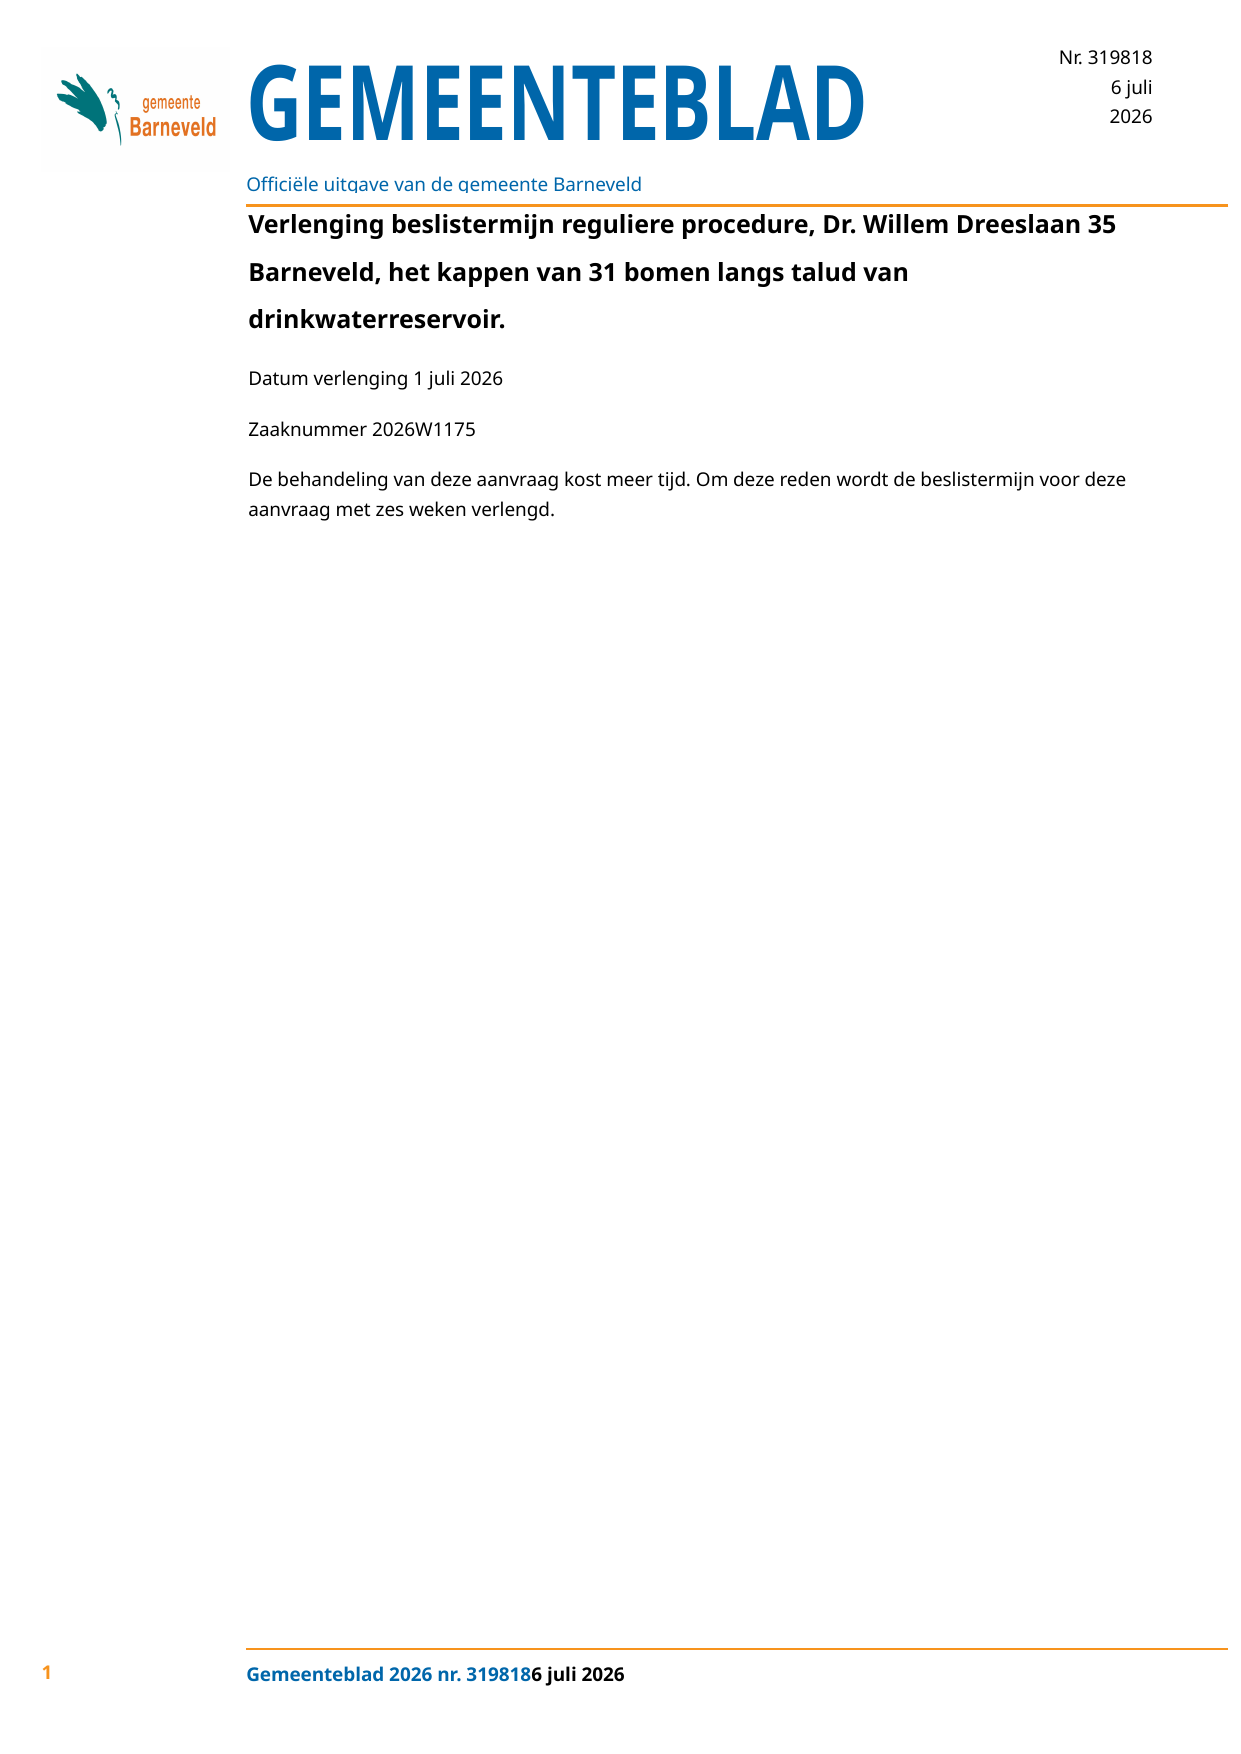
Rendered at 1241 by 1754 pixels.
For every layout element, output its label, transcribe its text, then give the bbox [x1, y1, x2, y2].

text De behandeling van deze aanvraag kost meer tijd. Om deze reden wordt de beslistermijn voor deze aanvraag met zes weken verlengd. [248, 466, 1152, 522]
text Verlenging beslistermijn reguliere procedure, Dr. Willem Dreeslaan 35 Barneveld, het kappen van 31 bomen langs talud van drinkwaterreservoir. [248, 207, 1152, 336]
text Zaaknummer 2026W1175 [248, 416, 1152, 442]
picture [41, 47, 231, 172]
text Datum verlenging 1 juli 2026 [248, 366, 1152, 391]
